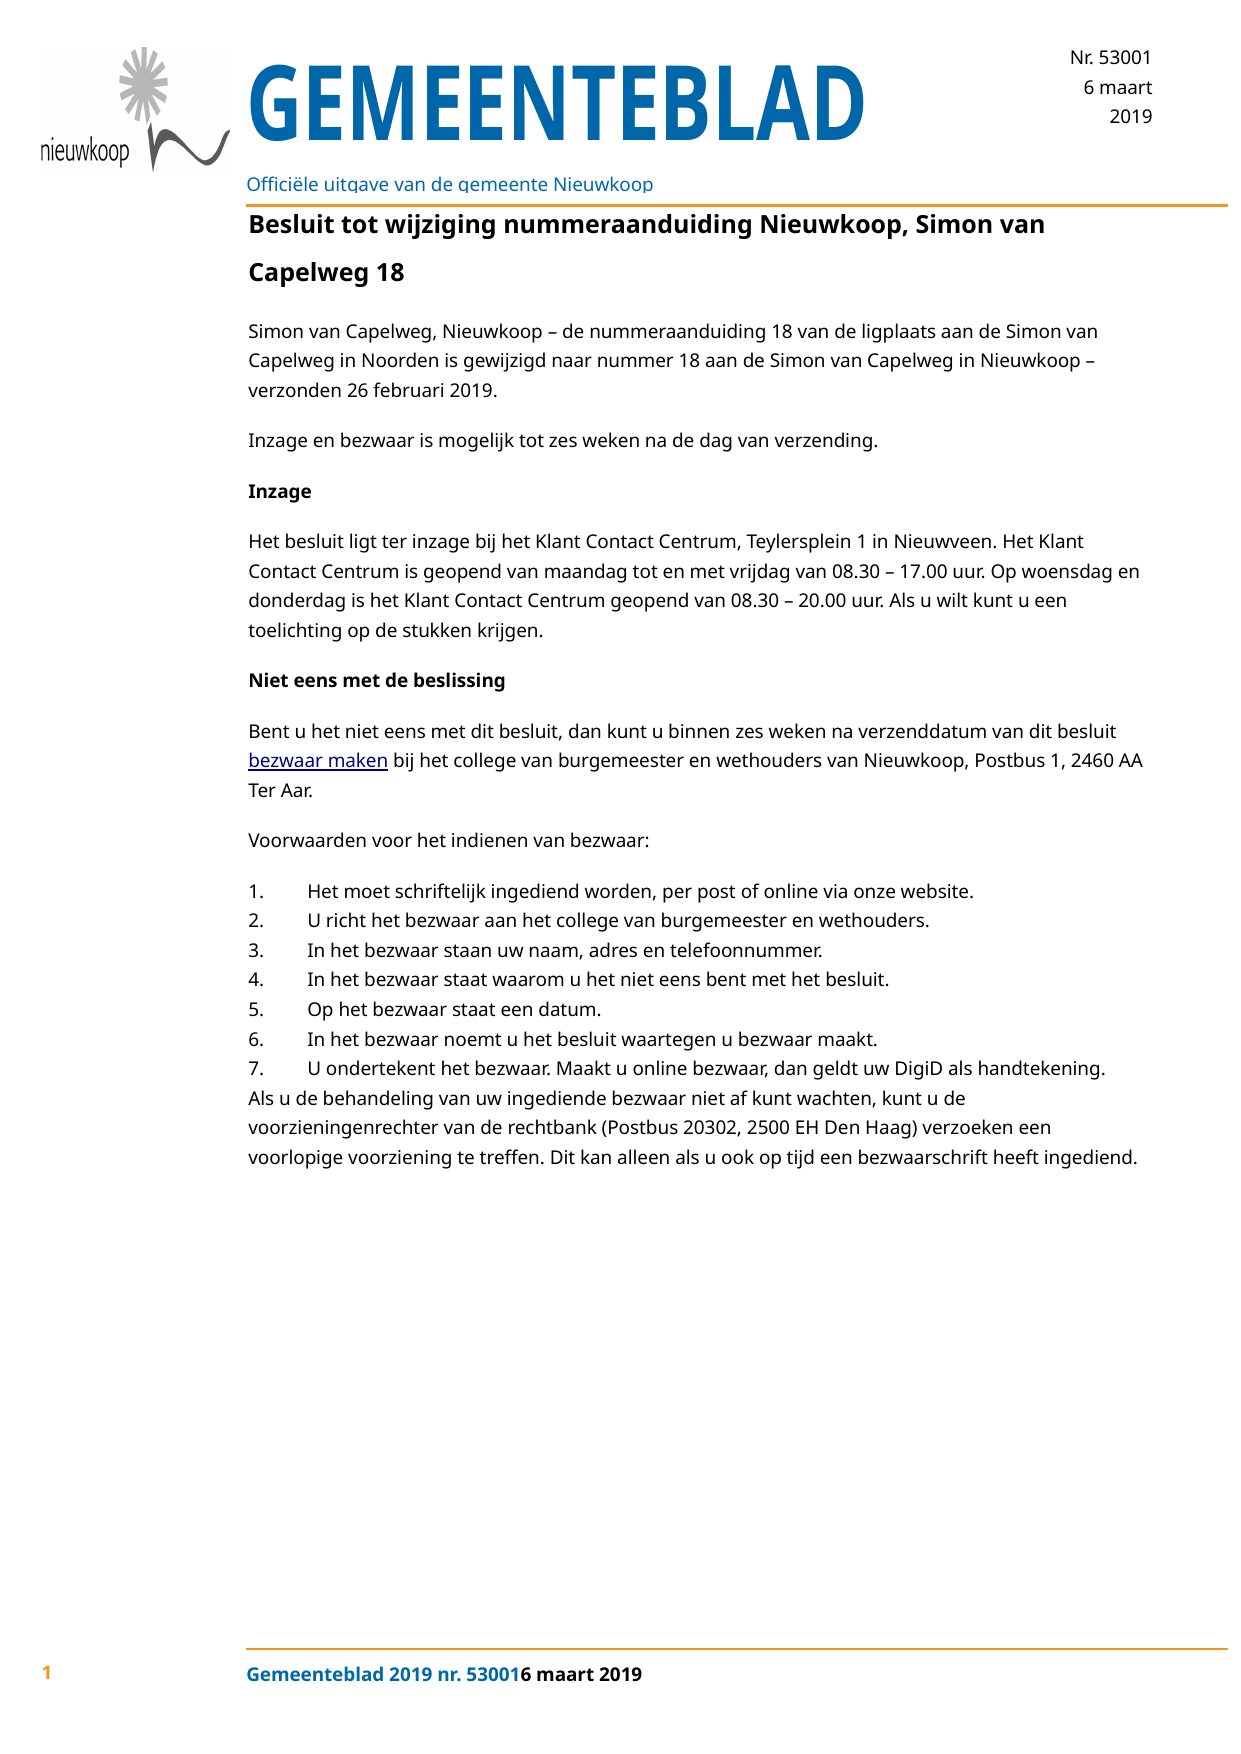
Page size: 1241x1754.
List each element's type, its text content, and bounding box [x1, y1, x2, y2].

list U ondertekent het bezwaar. Maakt u online bezwaar, dan geldt uw DigiD als handtekening. [248, 1055, 1152, 1081]
text Inzage en bezwaar is mogelijk tot zes weken na de dag van verzending. [248, 427, 1152, 453]
text Besluit tot wijziging nummeraanduiding Nieuwkoop, Simon van Capelweg 18 [248, 207, 1152, 288]
text Als u de behandeling van uw ingediende bezwaar niet af kunt wachten, kunt u de voorzieningenrechter van de rechtbank (Postbus 20302, 2500 EH Den Haag) verzoeken een voorlopige voorziening te treffen. Dit kan alleen als u ook op tijd een bezwaarschrift heeft ingediend. [248, 1085, 1152, 1170]
text Inzage [248, 478, 1152, 504]
list In het bezwaar noemt u het besluit waartegen u bezwaar maakt. [248, 1026, 1152, 1052]
picture [41, 47, 231, 172]
list U richt het bezwaar aan het college van burgemeester en wethouders. [248, 907, 1152, 933]
list In het bezwaar staat waarom u het niet eens bent met het besluit. [248, 967, 1152, 992]
list Op het bezwaar staat een datum. [248, 996, 1152, 1022]
list Het moet schriftelijk ingediend worden, per post of online via onze website. [248, 878, 1152, 904]
text Simon van Capelweg, Nieuwkoop – de nummeraanduiding 18 van de ligplaats aan de Simon van Capelweg in Noorden is gewijzigd naar nummer 18 aan de Simon van Capelweg in Nieuwkoop – verzonden 26 februari 2019. [248, 318, 1152, 403]
text Voorwaarden voor het indienen van bezwaar: [248, 827, 1152, 853]
text Bent u het niet eens met dit besluit, dan kunt u binnen zes weken na verzenddatum van dit besluit bezwaar maken bij het college van burgemeester en wethouders van Nieuwkoop, Postbus 1, 2460 AA Ter Aar. [248, 718, 1152, 803]
list In het bezwaar staan uw naam, adres en telefoonnummer. [248, 937, 1152, 963]
text Niet eens met de beslissing [248, 667, 1152, 693]
text Het besluit ligt ter inzage bij het Klant Contact Centrum, Teylersplein 1 in Nieuwveen. Het Klant Contact Centrum is geopend van maandag tot en met vrijdag van 08.30 – 17.00 uur. Op woensdag en donderdag is het Klant Contact Centrum geopend van 08.30 – 20.00 uur. Als u wilt kunt u een toelichting op de stukken krijgen. [248, 528, 1152, 643]
